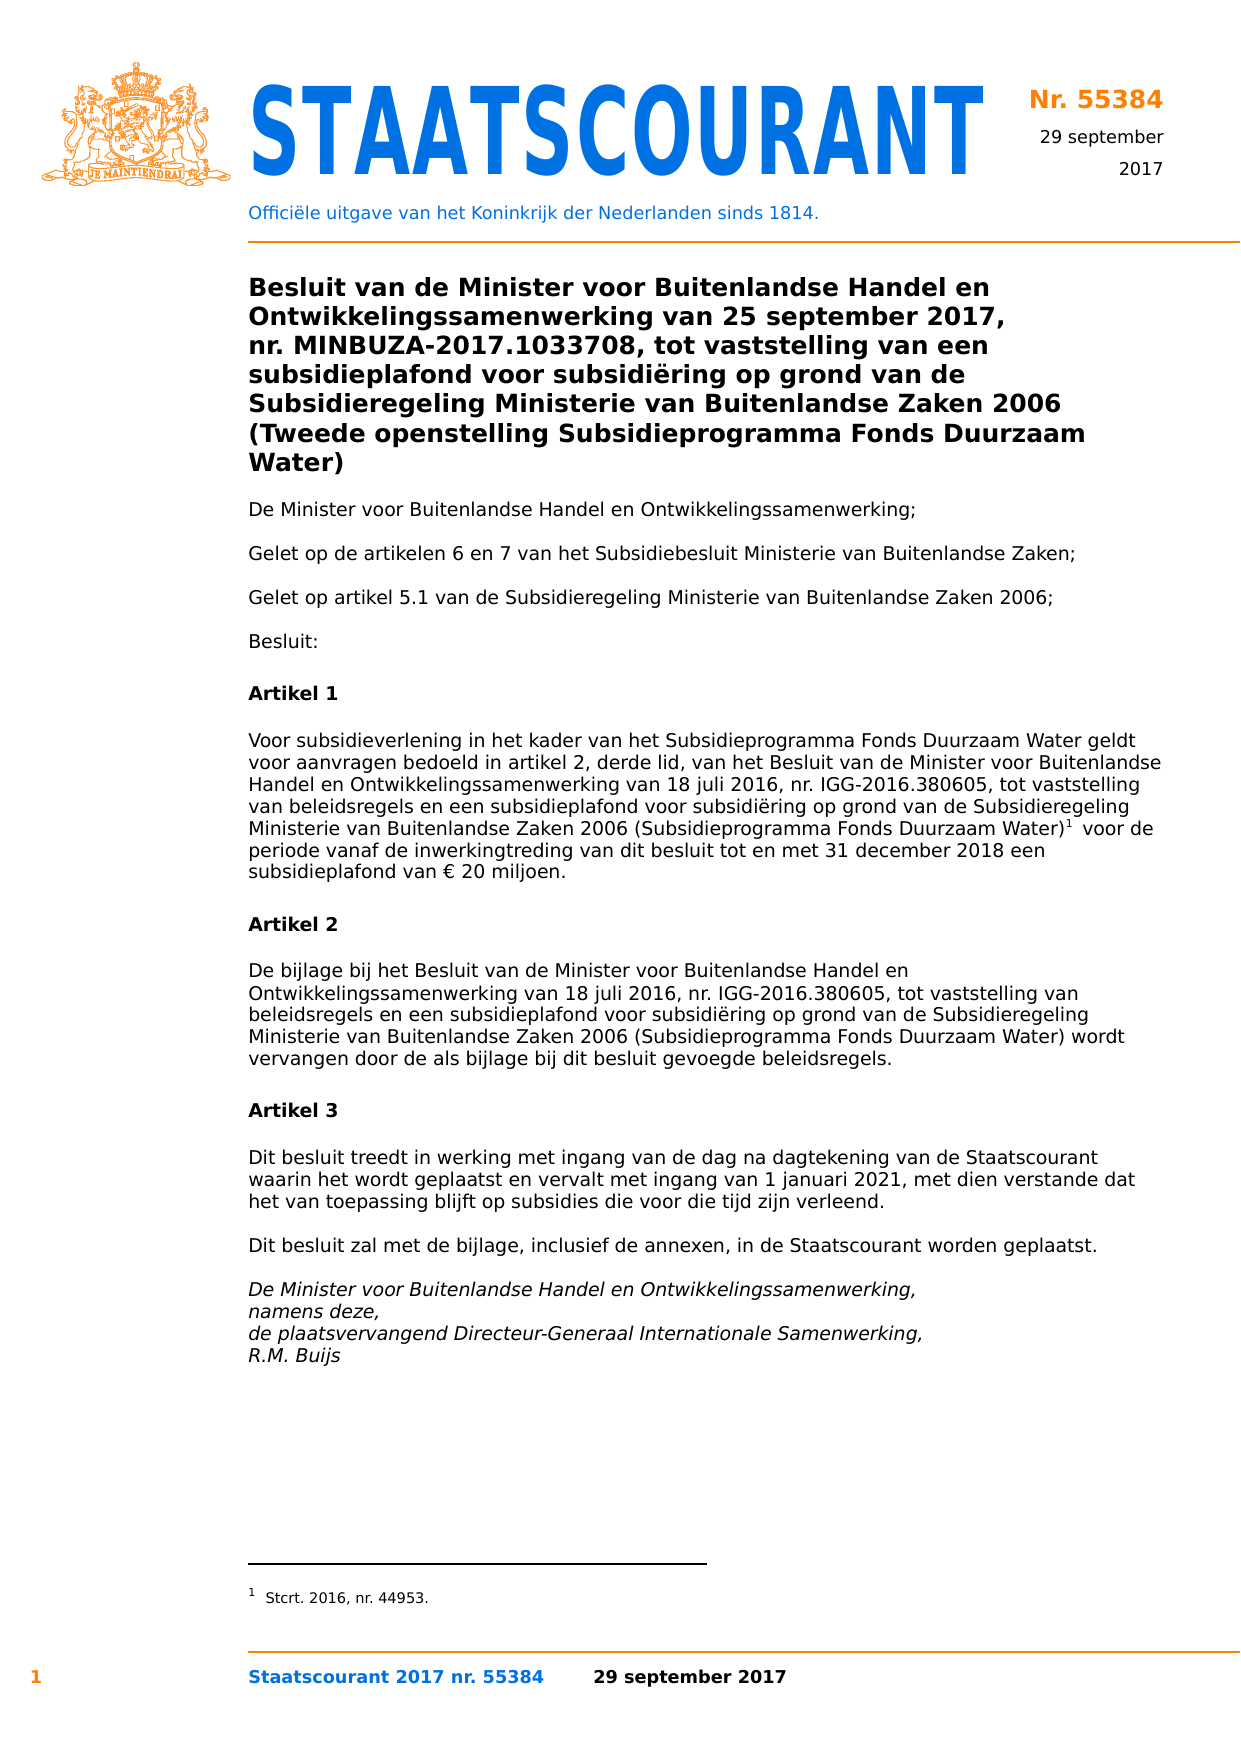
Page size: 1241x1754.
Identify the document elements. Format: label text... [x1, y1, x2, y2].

table_header Nr. 55384 [998, 62, 1240, 121]
text De bijlage bij het Besluit van de Minister voor Buitenlandse Handel en Ontwikkelingssamenwerking van 18 juli 2016, nr. IGG-2016.380605, tot vaststelling van beleidsregels en een subsidieplafond voor subsidiëring op grond van de Subsidieregeling Ministerie van Buitenlandse Zaken 2006 (Subsidieprogramma Fonds Duurzaam Water) wordt vervangen door de als bijlage bij dit besluit gevoegde beleidsregels. [248, 960, 1163, 1070]
text Voor subsidieverlening in het kader van het Subsidieprogramma Fonds Duurzaam Water geldt voor aanvragen bedoeld in artikel 2, derde lid, van het Besluit van de Minister voor Buitenlandse Handel en Ontwikkelingssamenwerking van 18 juli 2016, nr. IGG-2016.380605, tot vaststelling van beleidsregels en een subsidieplafond voor subsidiëring op grond van de Subsidieregeling Ministerie van Buitenlandse Zaken 2006 (Subsidieprogramma Fonds Duurzaam Water) voor de periode vanaf de inwerkingtreding van dit besluit tot en met 31 december 2018 een subsidieplafond van € 20 miljoen. [248, 729, 1163, 883]
text Gelet op de artikelen 6 en 7 van het Subsidiebesluit Ministerie van Buitenlandse Zaken; [248, 543, 1163, 565]
subtitle Artikel 1 [248, 683, 1163, 704]
table_cell 29 september [998, 121, 1240, 153]
table_header [25, 62, 248, 241]
subtitle Besluit van de Minister voor Buitenlandse Handel en Ontwikkelingssamenwerking van 25 september 2017, nr. MINBUZA-2017.1033708, tot vaststelling van een subsidieplafond voor subsidiëring op grond van de Subsidieregeling Ministerie van Buitenlandse Zaken 2006 (Tweede openstelling Subsidieprogramma Fonds Duurzaam Water) [248, 273, 1163, 477]
picture [41, 62, 231, 186]
subtitle Artikel 3 [248, 1100, 1163, 1122]
text Besluit: [248, 631, 1163, 653]
table_cell 2017 [998, 153, 1240, 203]
text De Minister voor Buitenlandse Handel en Ontwikkelingssamenwerking; [248, 499, 1163, 521]
text Stcrt. 2016, nr. 44953. [248, 1586, 1163, 1608]
text Gelet op artikel 5.1 van de Subsidieregeling Ministerie van Buitenlandse Zaken 2006; [248, 587, 1163, 609]
text Dit besluit zal met de bijlage, inclusief de annexen, in de Staatscourant worden geplaatst. [248, 1235, 1163, 1257]
subtitle Artikel 2 [248, 913, 1163, 935]
text De Minister voor Buitenlandse Handel en Ontwikkelingssamenwerking, namens deze, de plaatsvervangend Directeur-Generaal Internationale Samenwerking, R.M. Buijs [248, 1279, 1163, 1367]
table_header STAATSCOURANT [248, 62, 998, 203]
table_cell Officiële uitgave van het Koninkrijk der Nederlanden sinds 1814. [248, 203, 1240, 241]
text Dit besluit treedt in werking met ingang van de dag na dagtekening van de Staatscourant waarin het wordt geplaatst en vervalt met ingang van 1 januari 2021, met dien verstande dat het van toepassing blijft op subsidies die voor die tijd zijn verleend. [248, 1147, 1163, 1213]
